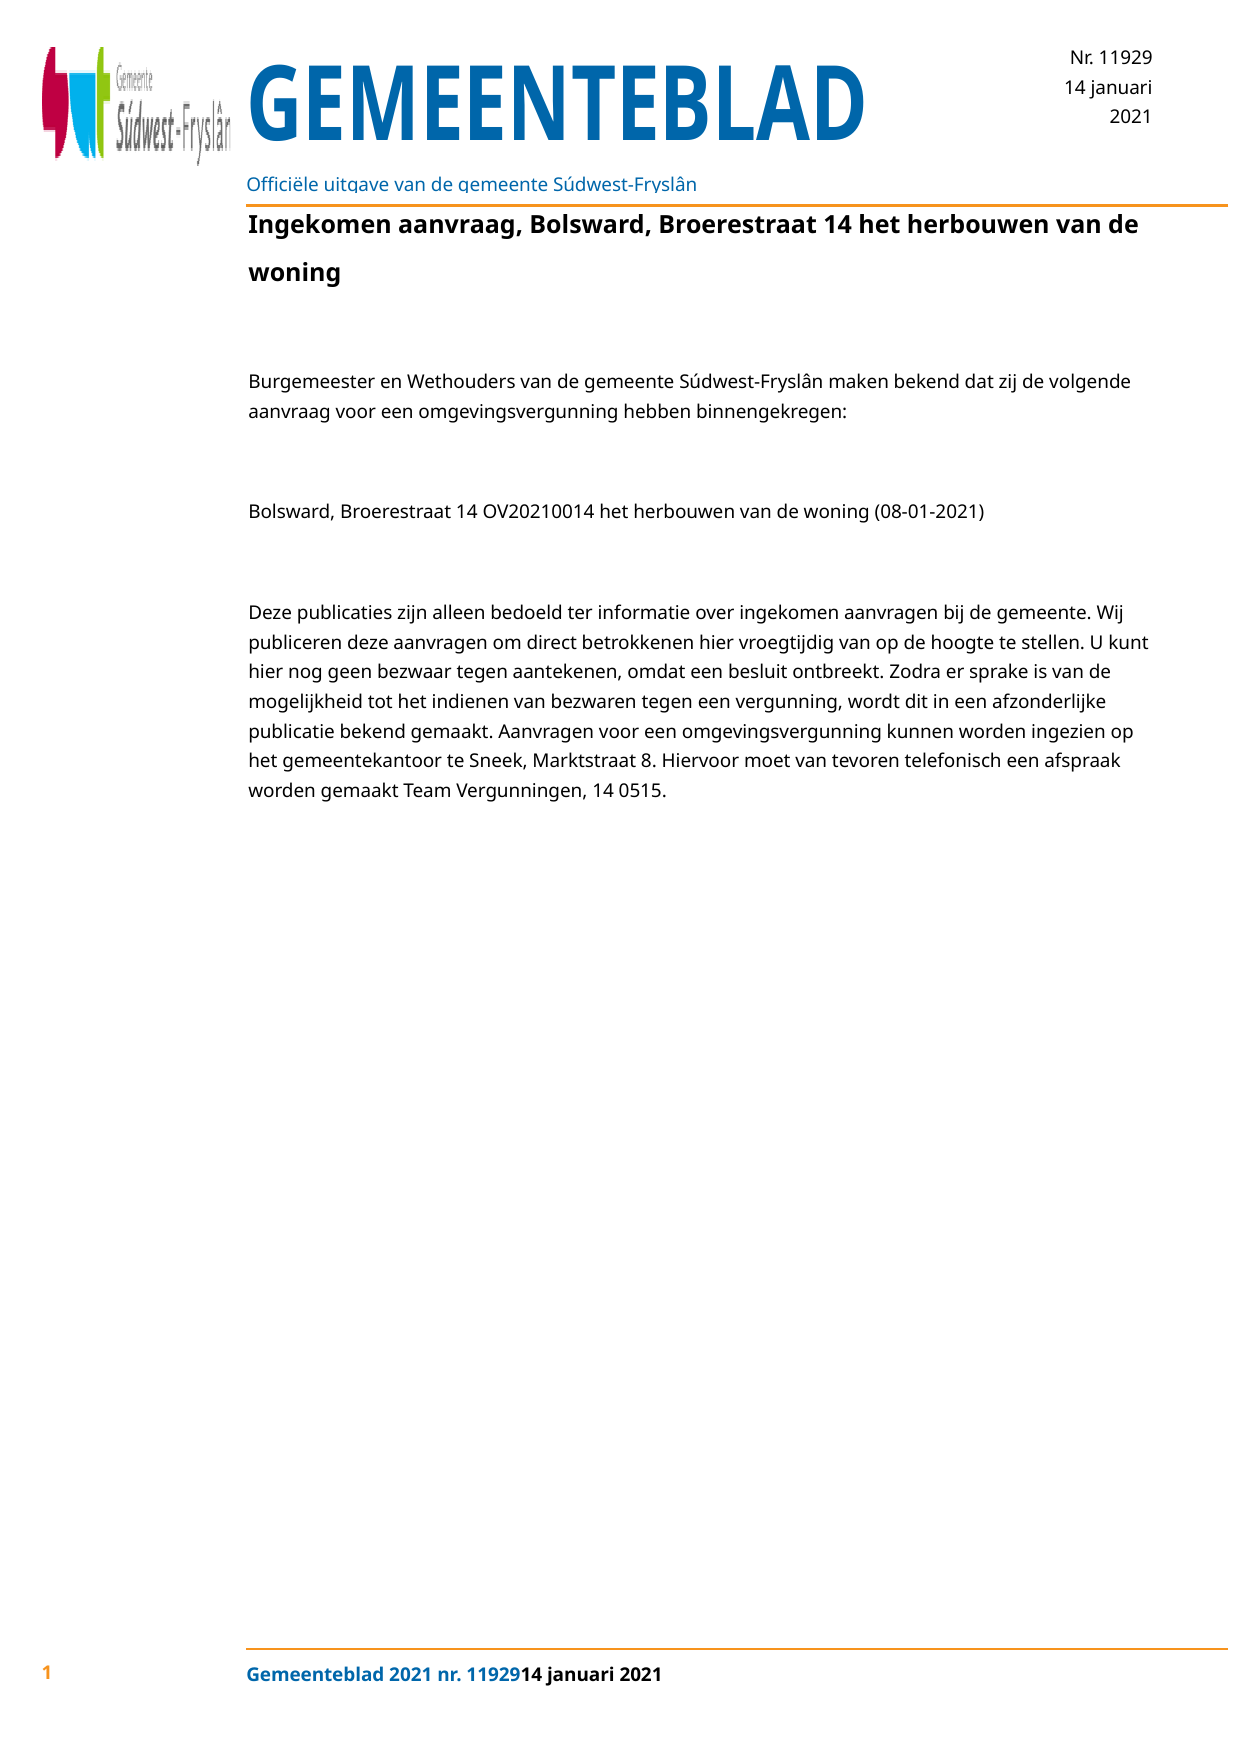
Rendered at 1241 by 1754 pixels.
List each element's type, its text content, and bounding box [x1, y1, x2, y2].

text Ingekomen aanvraag, Bolsward, Broerestraat 14 het herbouwen van de woning [248, 207, 1152, 288]
picture [41, 47, 231, 172]
text Bolsward, Broerestraat 14 OV20210014 het herbouwen van de woning (08-01-2021) [248, 499, 1152, 524]
text Burgemeester en Wethouders van de gemeente Súdwest-Fryslân maken bekend dat zij de volgende aanvraag voor een omgevingsvergunning hebben binnengekregen: [248, 368, 1152, 424]
text Deze publicaties zijn alleen bedoeld ter informatie over ingekomen aanvragen bij de gemeente. Wij publiceren deze aanvragen om direct betrokkenen hier vroegtijdig van op de hoogte te stellen. U kunt hier nog geen bezwaar tegen aantekenen, omdat een besluit ontbreekt. Zodra er sprake is van de mogelijkheid tot het indienen van bezwaren tegen een vergunning, wordt dit in een afzonderlijke publicatie bekend gemaakt. Aanvragen voor een omgevingsvergunning kunnen worden ingezien op het gemeentekantoor te Sneek, Marktstraat 8. Hiervoor moet van tevoren telefonisch een afspraak worden gemaakt Team Vergunningen, 14 0515. [248, 599, 1152, 803]
